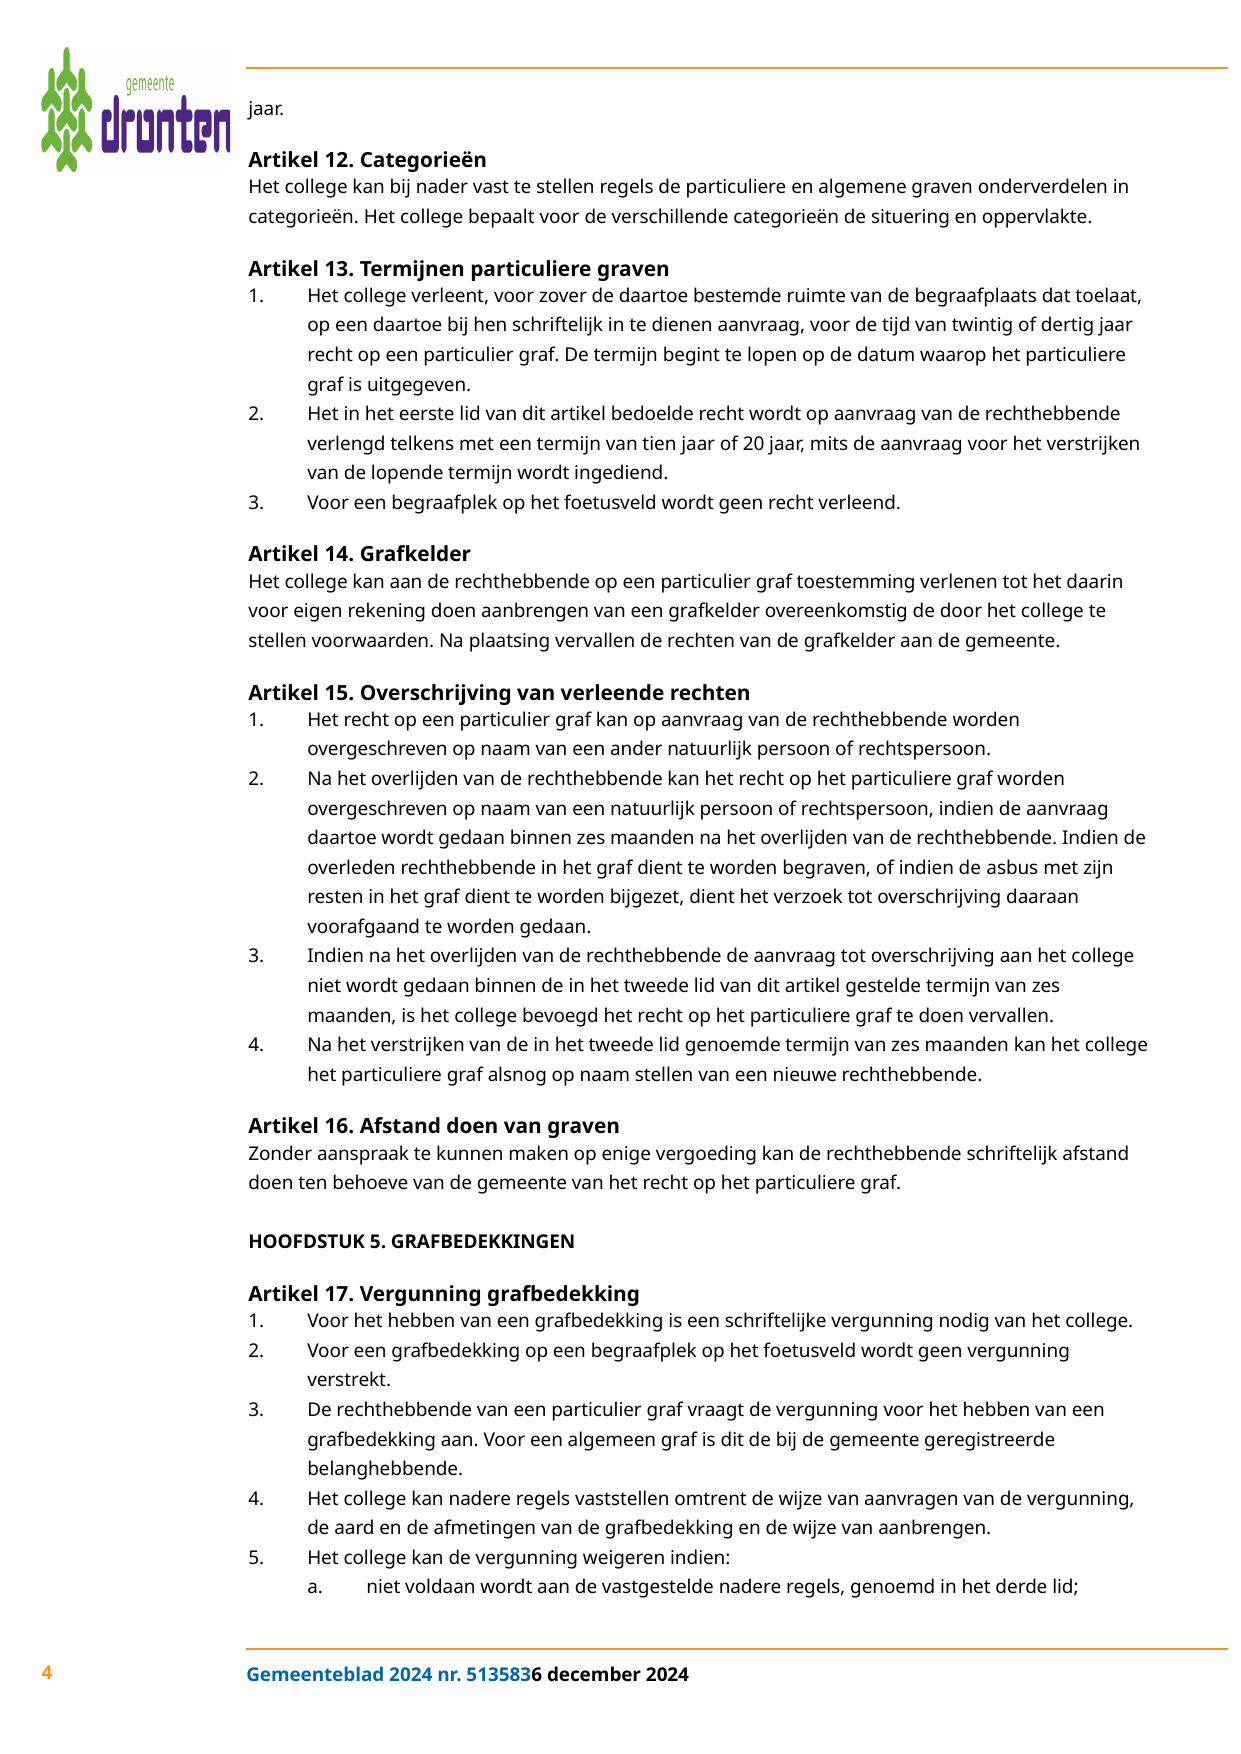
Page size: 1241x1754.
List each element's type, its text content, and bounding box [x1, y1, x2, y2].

text Artikel 15. Overschrijving van verleende rechten [248, 678, 1152, 706]
text Artikel 16. Afstand doen van graven [248, 1111, 1152, 1140]
text Artikel 17. Vergunning grafbedekking [248, 1279, 1152, 1307]
list Na het overlijden van de rechthebbende kan het recht op het particuliere graf worden overgeschreven op naam van een natuurlijk persoon of rechtspersoon, indien de aanvraag daartoe wordt gedaan binnen zes maanden na het overlijden van de rechthebbende. Indien de overleden rechthebbende in het graf dient te worden begraven, of indien de asbus met zijn resten in het graf dient te worden bijgezet, dient het verzoek tot overschrijving daaraan voorafgaand te worden gedaan. [248, 765, 1152, 939]
list Voor een grafbedekking op een begraafplek op het foetusveld wordt geen vergunning verstrekt. [248, 1337, 1152, 1392]
list Het college verleent, voor zover de daartoe bestemde ruimte van de begraafplaats dat toelaat, op een daartoe bij hen schriftelijk in te dienen aanvraag, voor de tijd van twintig of dertig jaar recht op een particulier graf. De termijn begint te lopen op de datum waarop het particuliere graf is uitgegeven. [248, 282, 1152, 397]
list De rechthebbende van een particulier graf vraagt de vergunning voor het hebben van een grafbedekking aan. Voor een algemeen graf is dit de bij de gemeente geregistreerde belanghebbende. [248, 1396, 1152, 1481]
list niet voldaan wordt aan de vastgestelde nadere regels, genoemd in het derde lid; [307, 1574, 1152, 1599]
text Artikel 12. Categorieën [248, 145, 1152, 174]
list Indien na het overlijden van de rechthebbende de aanvraag tot overschrijving aan het college niet wordt gedaan binnen de in het tweede lid van dit artikel gestelde termijn van zes maanden, is het college bevoegd het recht op het particuliere graf te doen vervallen. [248, 943, 1152, 1028]
text Het college kan bij nader vast te stellen regels de particuliere en algemene graven onderverdelen in categorieën. Het college bepaalt voor de verschillende categorieën de situering en oppervlakte. [248, 174, 1152, 229]
text Zonder aanspraak te kunnen maken op enige vergoeding kan de rechthebbende schriftelijk afstand doen ten behoeve van de gemeente van het recht op het particuliere graf. [248, 1140, 1152, 1195]
text HOOFDSTUK 5. GRAFBEDEKKINGEN [248, 1229, 1152, 1254]
list Voor een begraafplek op het foetusveld wordt geen recht verleend. [248, 489, 1152, 515]
text Artikel 13. Termijnen particuliere graven [248, 254, 1152, 282]
list Voor het hebben van een grafbedekking is een schriftelijke vergunning nodig van het college. [248, 1307, 1152, 1333]
text jaar. [248, 95, 1152, 121]
text Het college kan aan de rechthebbende op een particulier graf toestemming verlenen tot het daarin voor eigen rekening doen aanbrengen van een grafkelder overeenkomstig de door het college te stellen voorwaarden. Na plaatsing vervallen de rechten van de grafkelder aan de gemeente. [248, 568, 1152, 653]
picture [41, 47, 231, 172]
list Het college kan nadere regels vaststellen omtrent de wijze van aanvragen van de vergunning, de aard en de afmetingen van de grafbedekking en de wijze van aanbrengen. [248, 1485, 1152, 1540]
text Artikel 14. Grafkelder [248, 539, 1152, 568]
list Het in het eerste lid van dit artikel bedoelde recht wordt op aanvraag van de rechthebbende verlengd telkens met een termijn van tien jaar of 20 jaar, mits de aanvraag voor het verstrijken van de lopende termijn wordt ingediend. [248, 400, 1152, 485]
list Het college kan de vergunning weigeren indien: [248, 1544, 1152, 1570]
list Na het verstrijken van de in het tweede lid genoemde termijn van zes maanden kan het college het particuliere graf alsnog op naam stellen van een nieuwe rechthebbende. [248, 1031, 1152, 1087]
list Het recht op een particulier graf kan op aanvraag van de rechthebbende worden overgeschreven op naam van een ander natuurlijk persoon of rechtspersoon. [248, 706, 1152, 761]
